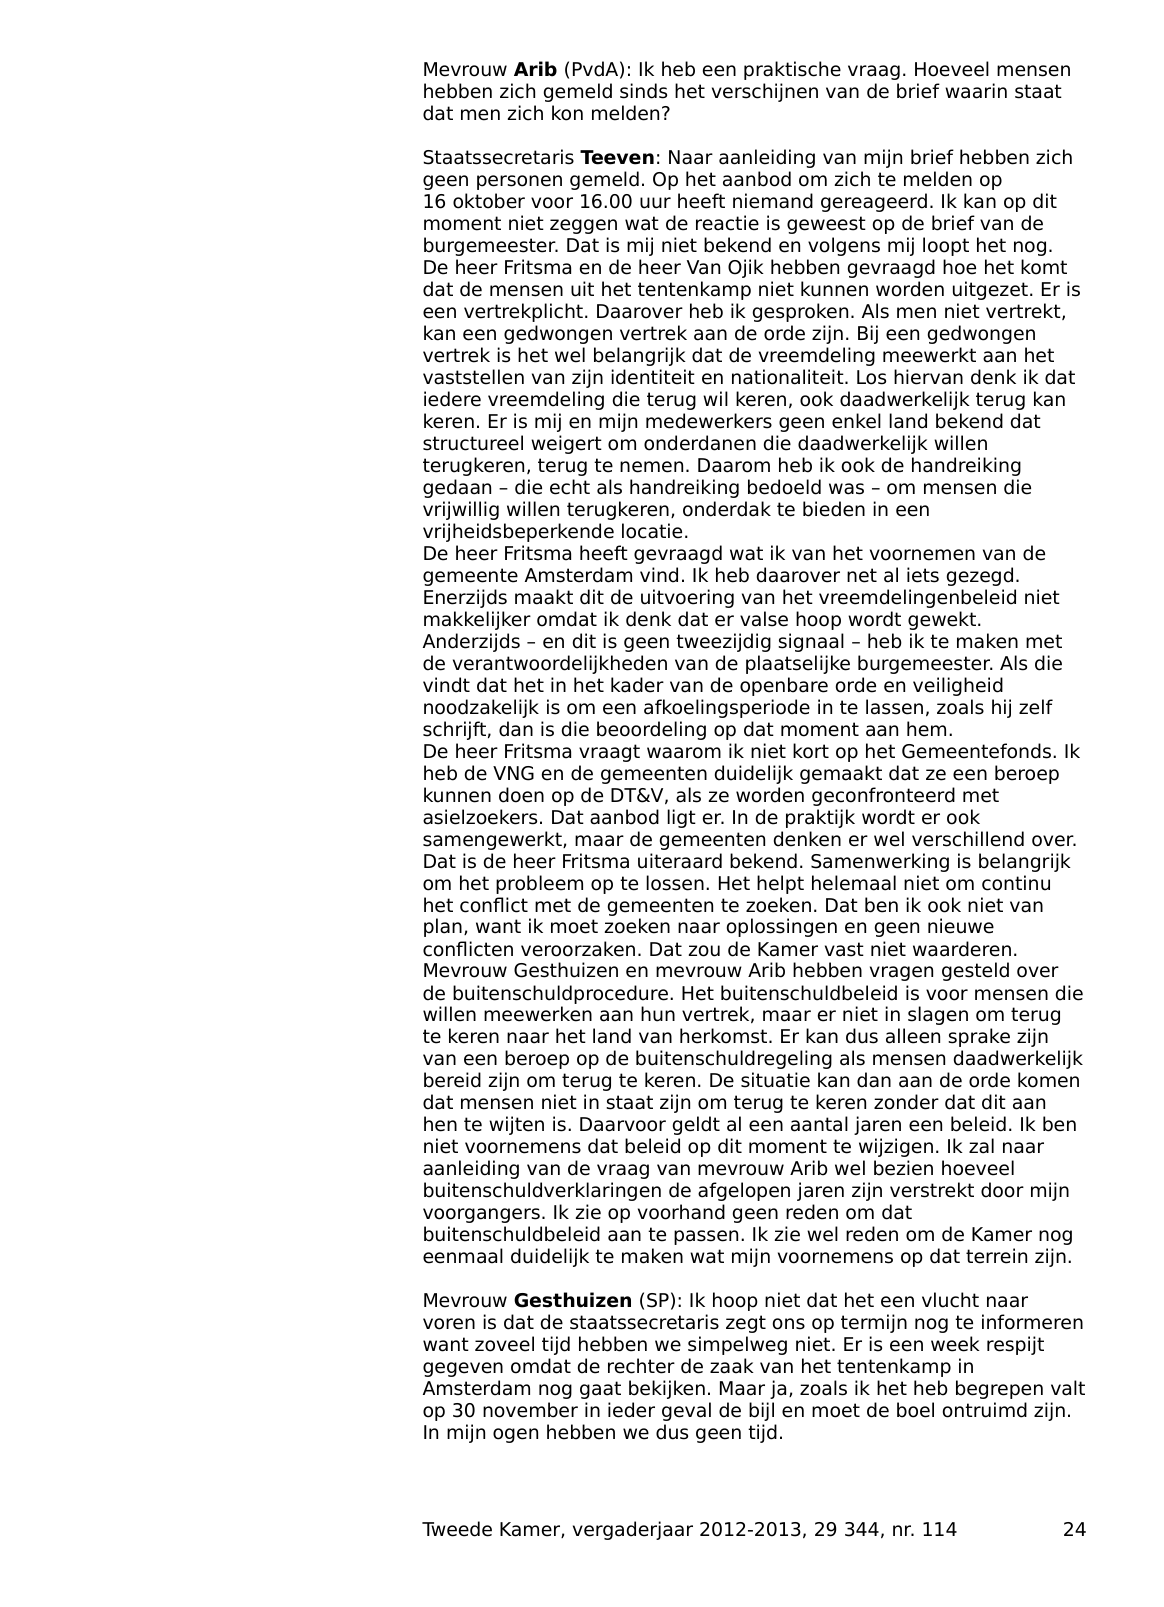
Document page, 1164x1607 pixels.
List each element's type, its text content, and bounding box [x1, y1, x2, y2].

text De heer Fritsma heeft gevraagd wat ik van het voornemen van de gemeente Amsterdam vind. Ik heb daarover net al iets gezegd. Enerzijds maakt dit de uitvoering van het vreemdelingenbeleid niet makkelijker omdat ik denk dat er valse hoop wordt gewekt. Anderzijds – en dit is geen tweezijdig signaal – heb ik te maken met de verantwoordelijkheden van de plaatselijke burgemeester. Als die vindt dat het in het kader van de openbare orde en veiligheid noodzakelijk is om een afkoelingsperiode in te lassen, zoals hij zelf schrijft, dan is die beoordeling op dat moment aan hem. [422, 543, 1087, 741]
text Mevrouw Arib (PvdA): Ik heb een praktische vraag. Hoeveel mensen hebben zich gemeld sinds het verschijnen van de brief waarin staat dat men zich kon melden? [422, 59, 1087, 125]
text De heer Fritsma vraagt waarom ik niet kort op het Gemeentefonds. Ik heb de VNG en de gemeenten duidelijk gemaakt dat ze een beroep kunnen doen op de DT&V, als ze worden geconfronteerd met asielzoekers. Dat aanbod ligt er. In de praktijk wordt er ook samengewerkt, maar de gemeenten denken er wel verschillend over. Dat is de heer Fritsma uiteraard bekend. Samenwerking is belangrijk om het probleem op te lossen. Het helpt helemaal niet om continu het conflict met de gemeenten te zoeken. Dat ben ik ook niet van plan, want ik moet zoeken naar oplossingen en geen nieuwe conflicten veroorzaken. Dat zou de Kamer vast niet waarderen. [422, 741, 1087, 960]
text Mevrouw Gesthuizen (SP): Ik hoop niet dat het een vlucht naar voren is dat de staatssecretaris zegt ons op termijn nog te informeren want zoveel tijd hebben we simpelweg niet. Er is een week respijt gegeven omdat de rechter de zaak van het tentenkamp in Amsterdam nog gaat bekijken. Maar ja, zoals ik het heb begrepen valt op 30 november in ieder geval de bijl en moet de boel ontruimd zijn. In mijn ogen hebben we dus geen tijd. [422, 1290, 1087, 1444]
text Mevrouw Gesthuizen en mevrouw Arib hebben vragen gesteld over de buitenschuldprocedure. Het buitenschuldbeleid is voor mensen die willen meewerken aan hun vertrek, maar er niet in slagen om terug te keren naar het land van herkomst. Er kan dus alleen sprake zijn van een beroep op de buitenschuldregeling als mensen daadwerkelijk bereid zijn om terug te keren. De situatie kan dan aan de orde komen dat mensen niet in staat zijn om terug te keren zonder dat dit aan hen te wijten is. Daarvoor geldt al een aantal jaren een beleid. Ik ben niet voornemens dat beleid op dit moment te wijzigen. Ik zal naar aanleiding van de vraag van mevrouw Arib wel bezien hoeveel buitenschuldverklaringen de afgelopen jaren zijn verstrekt door mijn voorgangers. Ik zie op voorhand geen reden om dat buitenschuldbeleid aan te passen. Ik zie wel reden om de Kamer nog eenmaal duidelijk te maken wat mijn voornemens op dat terrein zijn. [422, 960, 1087, 1268]
text De heer Fritsma en de heer Van Ojik hebben gevraagd hoe het komt dat de mensen uit het tentenkamp niet kunnen worden uitgezet. Er is een vertrekplicht. Daarover heb ik gesproken. Als men niet vertrekt, kan een gedwongen vertrek aan de orde zijn. Bij een gedwongen vertrek is het wel belangrijk dat de vreemdeling meewerkt aan het vaststellen van zijn identiteit en nationaliteit. Los hiervan denk ik dat iedere vreemdeling die terug wil keren, ook daadwerkelijk terug kan keren. Er is mij en mijn medewerkers geen enkel land bekend dat structureel weigert om onderdanen die daadwerkelijk willen terugkeren, terug te nemen. Daarom heb ik ook de handreiking gedaan – die echt als handreiking bedoeld was – om mensen die vrijwillig willen terugkeren, onderdak te bieden in een vrijheidsbeperkende locatie. [422, 257, 1087, 543]
text Staatssecretaris Teeven: Naar aanleiding van mijn brief hebben zich geen personen gemeld. Op het aanbod om zich te melden op 16 oktober voor 16.00 uur heeft niemand gereageerd. Ik kan op dit moment niet zeggen wat de reactie is geweest op de brief van de burgemeester. Dat is mij niet bekend en volgens mij loopt het nog. [422, 147, 1087, 257]
